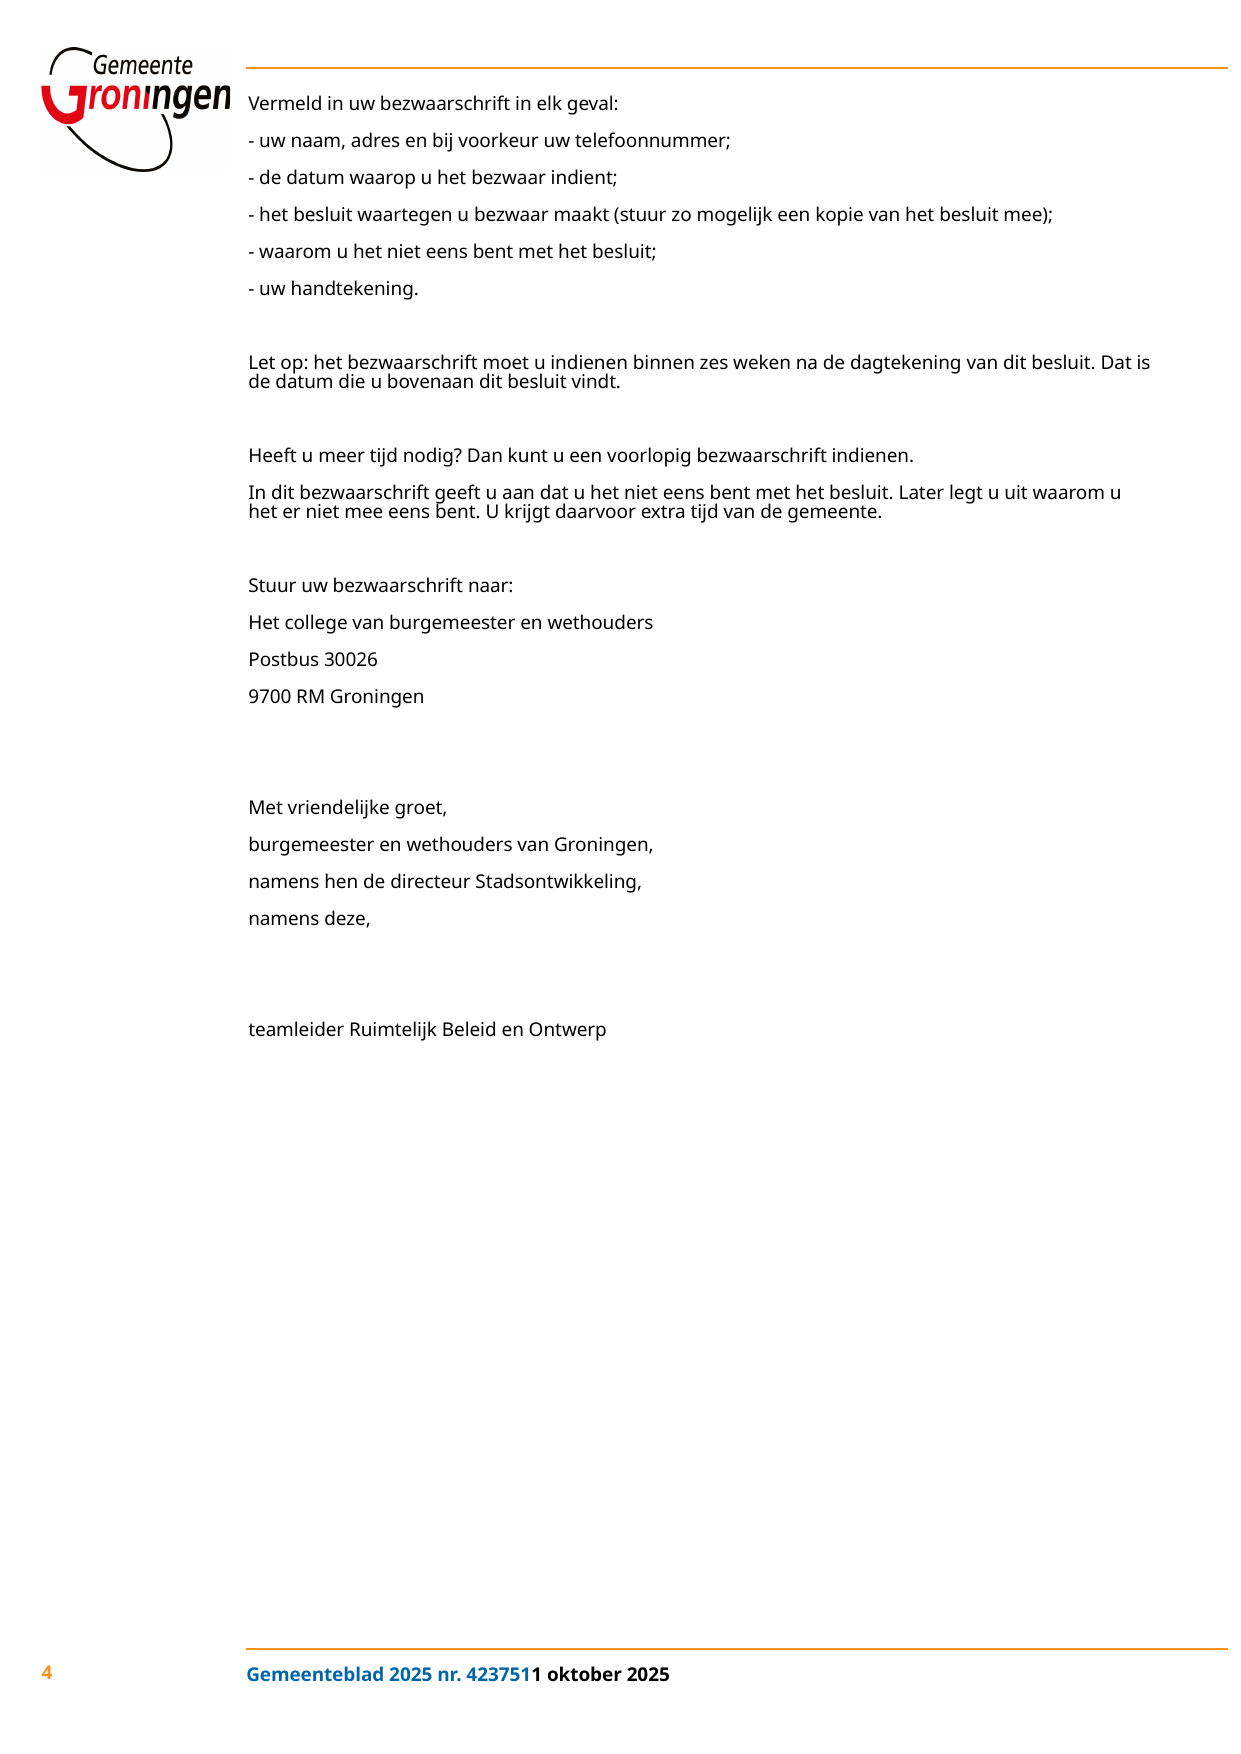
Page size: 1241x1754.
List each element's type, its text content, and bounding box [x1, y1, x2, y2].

text teamleider Ruimtelijk Beleid en Ontwerp [248, 1021, 1152, 1040]
text namens hen de directeur Stadsontwikkeling, [248, 873, 1152, 892]
text burgemeester en wethouders van Groningen, [248, 836, 1152, 855]
text namens deze, [248, 910, 1152, 929]
text Stuur uw bezwaarschrift naar: [248, 577, 1152, 596]
text Vermeld in uw bezwaarschrift in elk geval: [248, 95, 1152, 114]
text Heeft u meer tijd nodig? Dan kunt u een voorlopig bezwaarschrift indienen. [248, 447, 1152, 466]
text - uw handtekening. [248, 280, 1152, 299]
text - uw naam, adres en bij voorkeur uw telefoonnummer; [248, 132, 1152, 151]
text - het besluit waartegen u bezwaar maakt (stuur zo mogelijk een kopie van het besluit mee); [248, 206, 1152, 225]
text 9700 RM Groningen [248, 688, 1152, 707]
text Postbus 30026 [248, 651, 1152, 670]
text - waarom u het niet eens bent met het besluit; [248, 243, 1152, 262]
text Het college van burgemeester en wethouders [248, 614, 1152, 633]
picture [41, 47, 231, 172]
text Let op: het bezwaarschrift moet u indienen binnen zes weken na de dagtekening van dit besluit. Dat is de datum die u bovenaan dit besluit vindt. [248, 354, 1152, 392]
text - de datum waarop u het bezwaar indient; [248, 169, 1152, 188]
text In dit bezwaarschrift geeft u aan dat u het niet eens bent met het besluit. Later legt u uit waarom u het er niet mee eens bent. U krijgt daarvoor extra tijd van de gemeente. [248, 484, 1152, 522]
text Met vriendelijke groet, [248, 799, 1152, 818]
